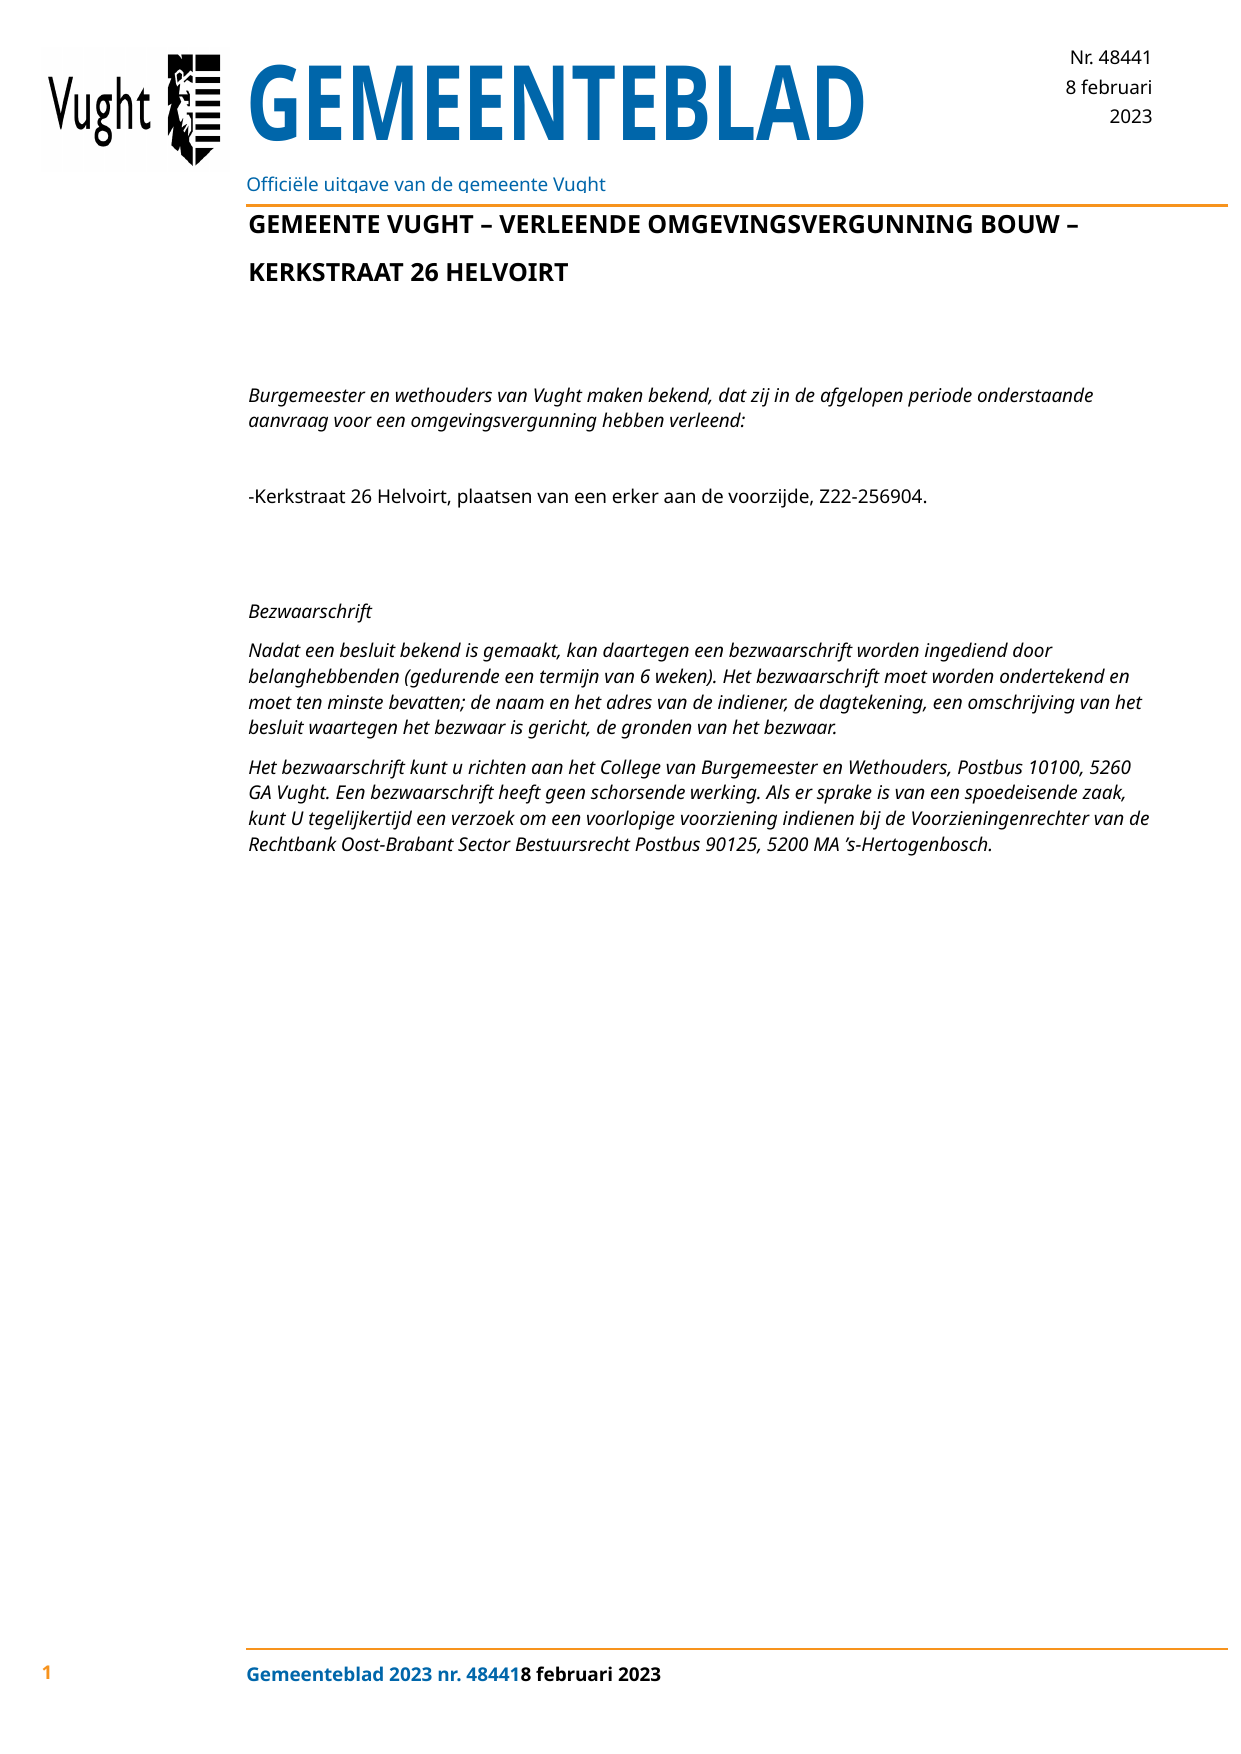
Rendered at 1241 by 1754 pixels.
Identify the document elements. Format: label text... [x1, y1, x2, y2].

text -Kerkstraat 26 Helvoirt, plaatsen van een erker aan de voorzijde, Z22-256904. [248, 484, 1152, 509]
text GEMEENTE VUGHT – VERLEENDE OMGEVINGSVERGUNNING BOUW – KERKSTRAAT 26 HELVOIRT [248, 207, 1152, 288]
text Het bezwaarschrift kunt u richten aan het College van Burgemeester en Wethouders, Postbus 10100, 5260 GA Vught. Een bezwaarschrift heeft geen schorsende werking. Als er sprake is van een spoedeisende zaak, kunt U tegelijkertijd een verzoek om een voorlopige voorziening indienen bij de Voorzieningenrechter van de Rechtbank Oost-Brabant Sector Bestuursrecht Postbus 90125, 5200 MA ’s-Hertogenbosch. [248, 754, 1152, 857]
text Nadat een besluit bekend is gemaakt, kan daartegen een bezwaarschrift worden ingediend door belanghebbenden (gedurende een termijn van 6 weken). Het bezwaarschrift moet worden ondertekend en moet ten minste bevatten; de naam en het adres van de indiener, de dagtekening, een omschrijving van het besluit waartegen het bezwaar is gericht, de gronden van het bezwaar. [248, 637, 1152, 740]
picture [41, 47, 231, 172]
text Burgemeester en wethouders van Vught maken bekend, dat zij in de afgelopen periode onderstaande aanvraag voor een omgevingsvergunning hebben verleend: [248, 382, 1152, 433]
text Bezwaarschrift [248, 598, 1152, 624]
